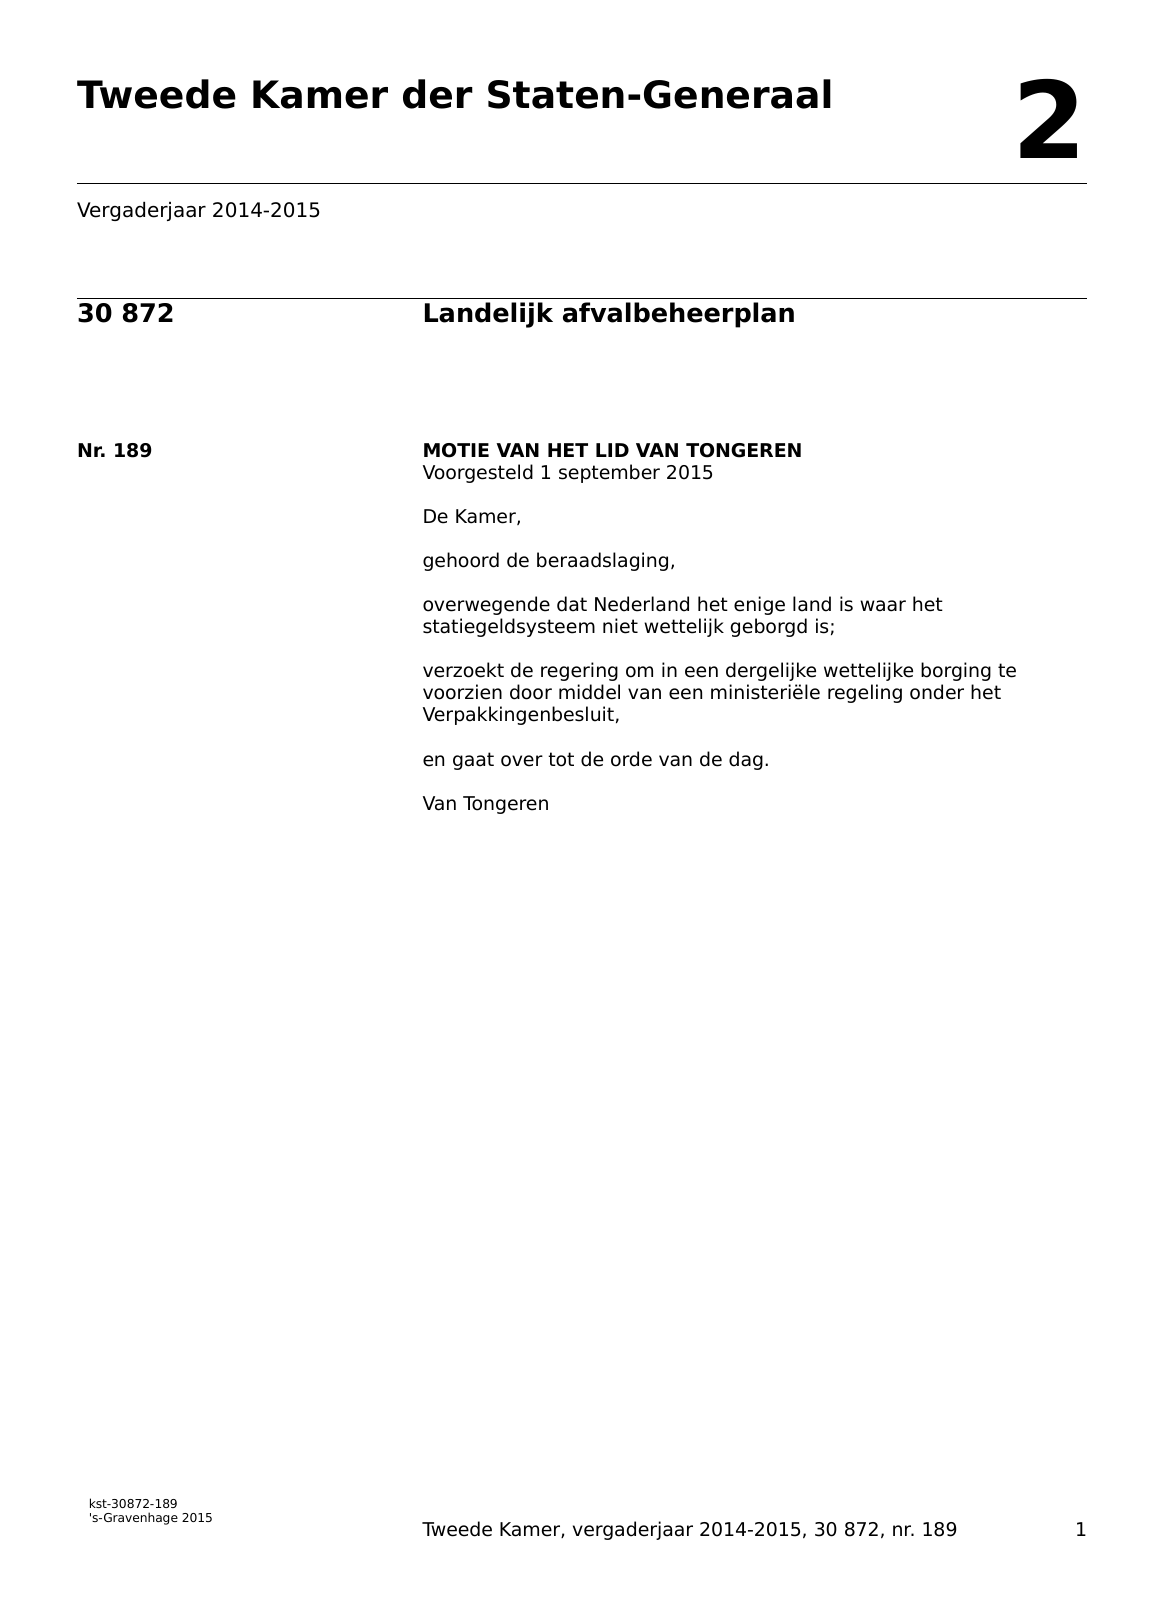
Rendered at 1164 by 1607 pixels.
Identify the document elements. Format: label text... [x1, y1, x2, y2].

subtitle Nr. 189 MOTIE VAN HET LID VAN TONGEREN [77, 440, 1087, 462]
text verzoekt de regering om in een dergelijke wettelijke borging te voorzien door middel van een ministeriële regeling onder het Verpakkingenbesluit, [422, 660, 1087, 726]
table_cell Vergaderjaar 2014-2015 [77, 184, 1087, 298]
text Van Tongeren [422, 793, 1087, 814]
text Voorgesteld 1 september 2015 [422, 462, 1087, 484]
text De Kamer, [422, 506, 1087, 528]
table_header 2 [886, 59, 1087, 183]
subtitle 30 872 Landelijk afvalbeheerplan [77, 299, 1087, 329]
text overwegende dat Nederland het enige land is waar het statiegeldsysteem niet wettelijk geborgd is; [422, 594, 1087, 638]
text 's-Gravenhage 2015 [88, 1511, 323, 1525]
text kst-30872-189 [88, 1497, 323, 1511]
table_header Tweede Kamer der Staten-Generaal [77, 59, 886, 183]
text en gaat over tot de orde van de dag. [422, 748, 1087, 770]
text gehoord de beraadslaging, [422, 550, 1087, 572]
